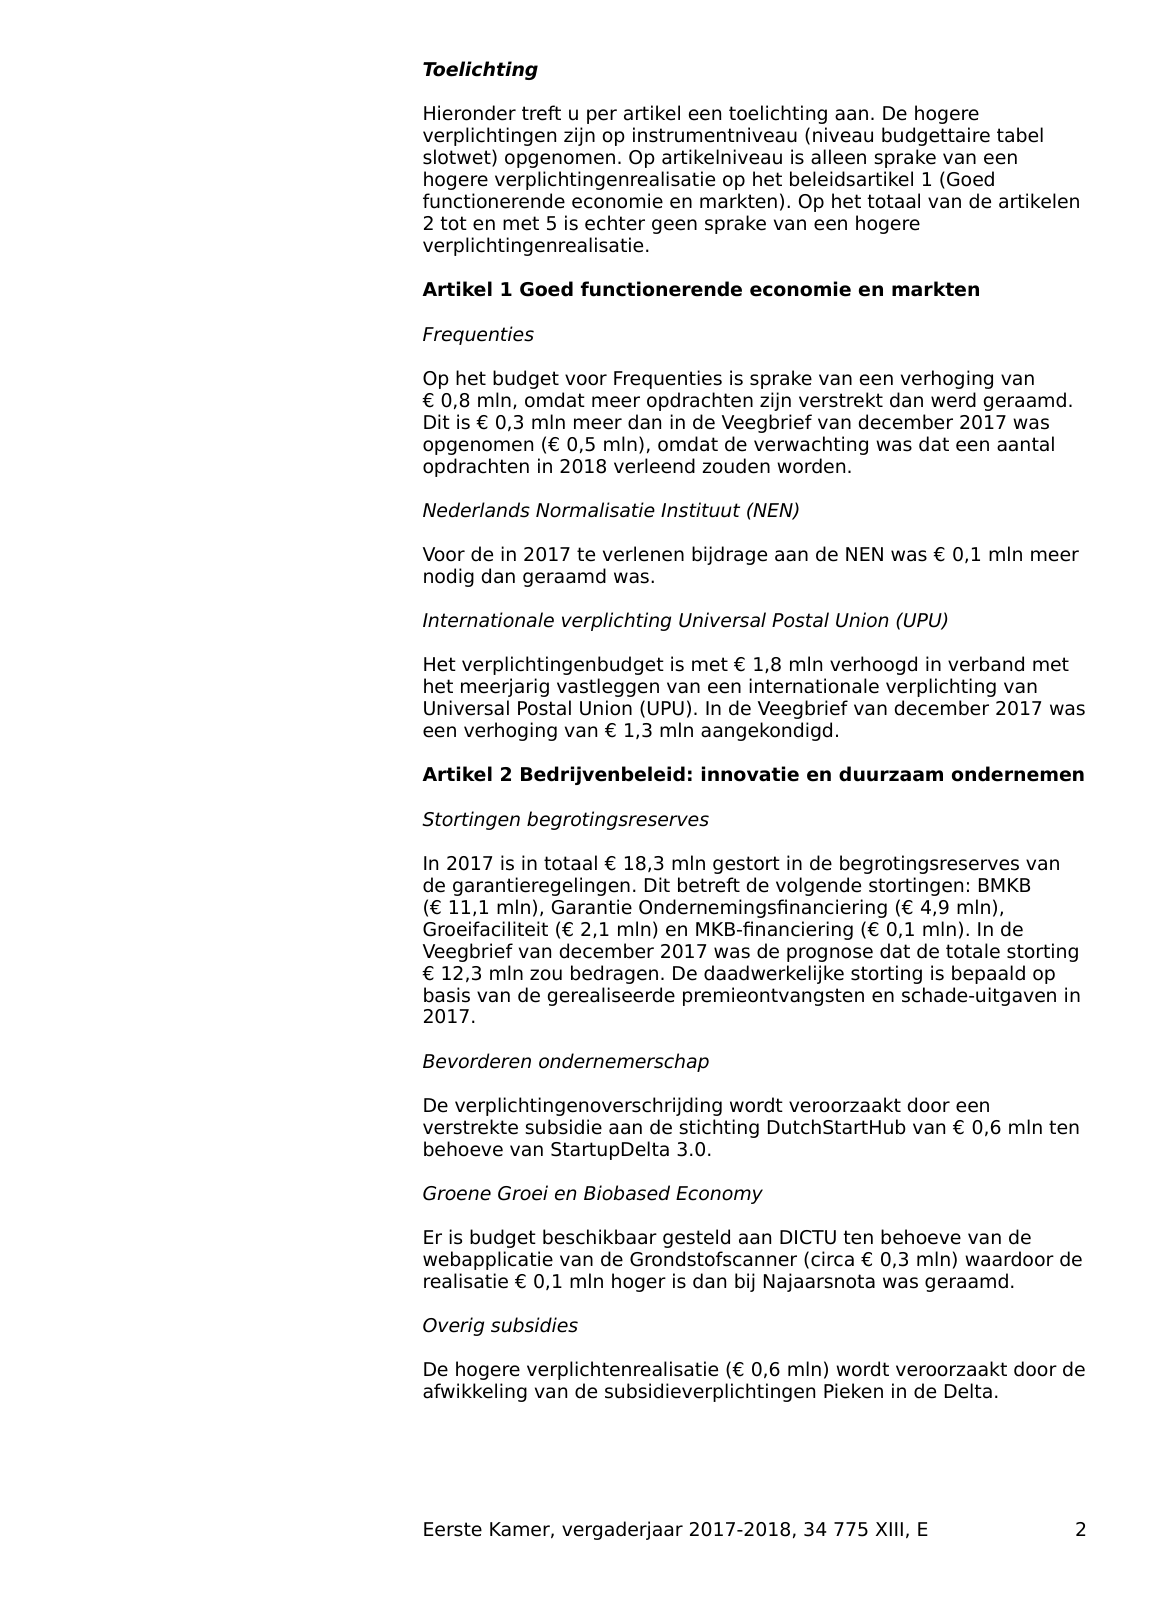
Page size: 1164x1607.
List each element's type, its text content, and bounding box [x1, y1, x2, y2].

subtitle Artikel 1 Goed functionerende economie en markten [422, 279, 1087, 301]
subtitle Internationale verplichting Universal Postal Union (UPU) [422, 610, 1087, 632]
text De verplichtingenoverschrijding wordt veroorzaakt door een verstrekte subsidie aan de stichting DutchStartHub van € 0,6 mln ten behoeve van StartupDelta 3.0. [422, 1095, 1087, 1161]
subtitle Bevorderen ondernemerschap [422, 1051, 1087, 1073]
text Hieronder treft u per artikel een toelichting aan. De hogere verplichtingen zijn op instrumentniveau (niveau budgettaire tabel slotwet) opgenomen. Op artikelniveau is alleen sprake van een hogere verplichtingenrealisatie op het beleidsartikel 1 (Goed functionerende economie en markten). Op het totaal van de artikelen 2 tot en met 5 is echter geen sprake van een hogere verplichtingenrealisatie. [422, 103, 1087, 257]
subtitle Overig subsidies [422, 1315, 1087, 1337]
subtitle Artikel 2 Bedrijvenbeleid: innovatie en duurzaam ondernemen [422, 764, 1087, 786]
text De hogere verplichtenrealisatie (€ 0,6 mln) wordt veroorzaakt door de afwikkeling van de subsidieverplichtingen Pieken in de Delta. [422, 1359, 1087, 1403]
text Op het budget voor Frequenties is sprake van een verhoging van € 0,8 mln, omdat meer opdrachten zijn verstrekt dan werd geraamd. Dit is € 0,3 mln meer dan in de Veegbrief van december 2017 was opgenomen (€ 0,5 mln), omdat de verwachting was dat een aantal opdrachten in 2018 verleend zouden worden. [422, 368, 1087, 477]
subtitle Nederlands Normalisatie Instituut (NEN) [422, 500, 1087, 522]
text In 2017 is in totaal € 18,3 mln gestort in de begrotingsreserves van de garantieregelingen. Dit betreft de volgende stortingen: BMKB (€ 11,1 mln), Garantie Ondernemingsfinanciering (€ 4,9 mln), Groeifaciliteit (€ 2,1 mln) en MKB-financiering (€ 0,1 mln). In de Veegbrief van december 2017 was de prognose dat de totale storting € 12,3 mln zou bedragen. De daadwerkelijke storting is bepaald op basis van de gerealiseerde premieontvangsten en schade-uitgaven in 2017. [422, 853, 1087, 1028]
subtitle Frequenties [422, 323, 1087, 345]
text Het verplichtingenbudget is met € 1,8 mln verhoogd in verband met het meerjarig vastleggen van een internationale verplichting van Universal Postal Union (UPU). In de Veegbrief van december 2017 was een verhoging van € 1,3 mln aangekondigd. [422, 654, 1087, 742]
subtitle Stortingen begrotingsreserves [422, 808, 1087, 830]
subtitle Toelichting [422, 59, 1087, 81]
subtitle Groene Groei en Biobased Economy [422, 1183, 1087, 1205]
text Voor de in 2017 te verlenen bijdrage aan de NEN was € 0,1 mln meer nodig dan geraamd was. [422, 544, 1087, 588]
text Er is budget beschikbaar gesteld aan DICTU ten behoeve van de webapplicatie van de Grondstofscanner (circa € 0,3 mln) waardoor de realisatie € 0,1 mln hoger is dan bij Najaarsnota was geraamd. [422, 1227, 1087, 1293]
